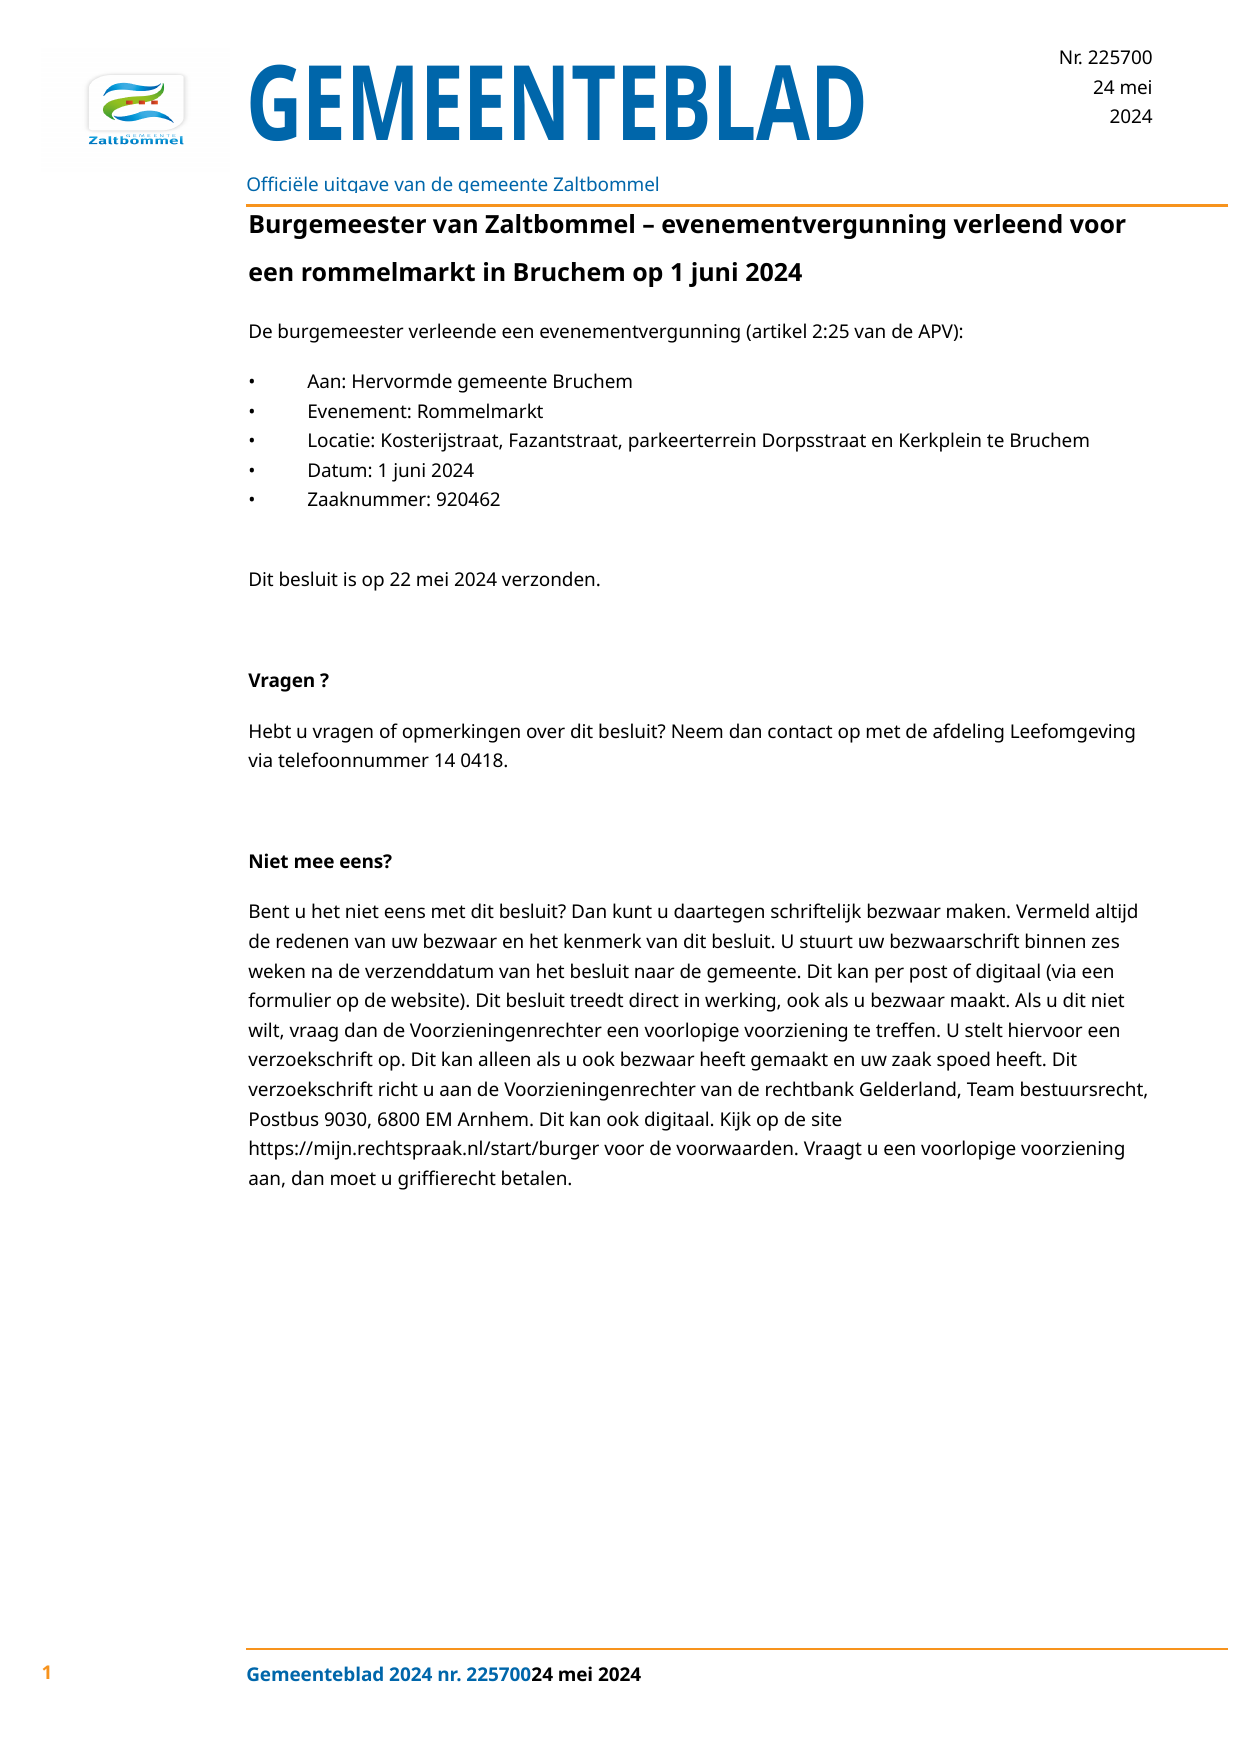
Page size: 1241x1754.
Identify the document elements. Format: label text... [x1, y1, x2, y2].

text Niet mee eens? [248, 848, 1152, 874]
text Burgemeester van Zaltbommel – evenementvergunning verleend voor een rommelmarkt in Bruchem op 1 juni 2024 [248, 207, 1152, 288]
text Hebt u vragen of opmerkingen over dit besluit? Neem dan contact op met de afdeling Leefomgeving via telefoonnummer 14 0418. [248, 718, 1152, 773]
picture [41, 47, 231, 172]
list Aan: Hervormde gemeente Bruchem [248, 368, 1152, 394]
text Vragen ? [248, 667, 1152, 693]
text Dit besluit is op 22 mei 2024 verzonden. [248, 567, 1152, 592]
text De burgemeester verleende een evenementvergunning (artikel 2:25 van de APV): [248, 318, 1152, 344]
list Datum: 1 juni 2024 [248, 457, 1152, 483]
text Bent u het niet eens met dit besluit? Dan kunt u daartegen schriftelijk bezwaar maken. Vermeld altijd de redenen van uw bezwaar en het kenmerk van dit besluit. U stuurt uw bezwaarschrift binnen zes weken na de verzenddatum van het besluit naar de gemeente. Dit kan per post of digitaal (via een formulier op de website). Dit besluit treedt direct in werking, ook als u bezwaar maakt. Als u dit niet wilt, vraag dan de Voorzieningenrechter een voorlopige voorziening te treffen. U stelt hiervoor een verzoekschrift op. Dit kan alleen als u ook bezwaar heeft gemaakt en uw zaak spoed heeft. Dit verzoekschrift richt u aan de Voorzieningenrechter van de rechtbank Gelderland, Team bestuursrecht, Postbus 9030, 6800 EM Arnhem. Dit kan ook digitaal. Kijk op de site https://mijn.rechtspraak.nl/start/burger voor de voorwaarden. Vraagt u een voorlopige voorziening aan, dan moet u griffierecht betalen. [248, 899, 1152, 1191]
list Zaaknummer: 920462 [248, 487, 1152, 512]
list Locatie: Kosterijstraat, Fazantstraat, parkeerterrein Dorpsstraat en Kerkplein te Bruchem [248, 427, 1152, 453]
list Evenement: Rommelmarkt [248, 398, 1152, 424]
